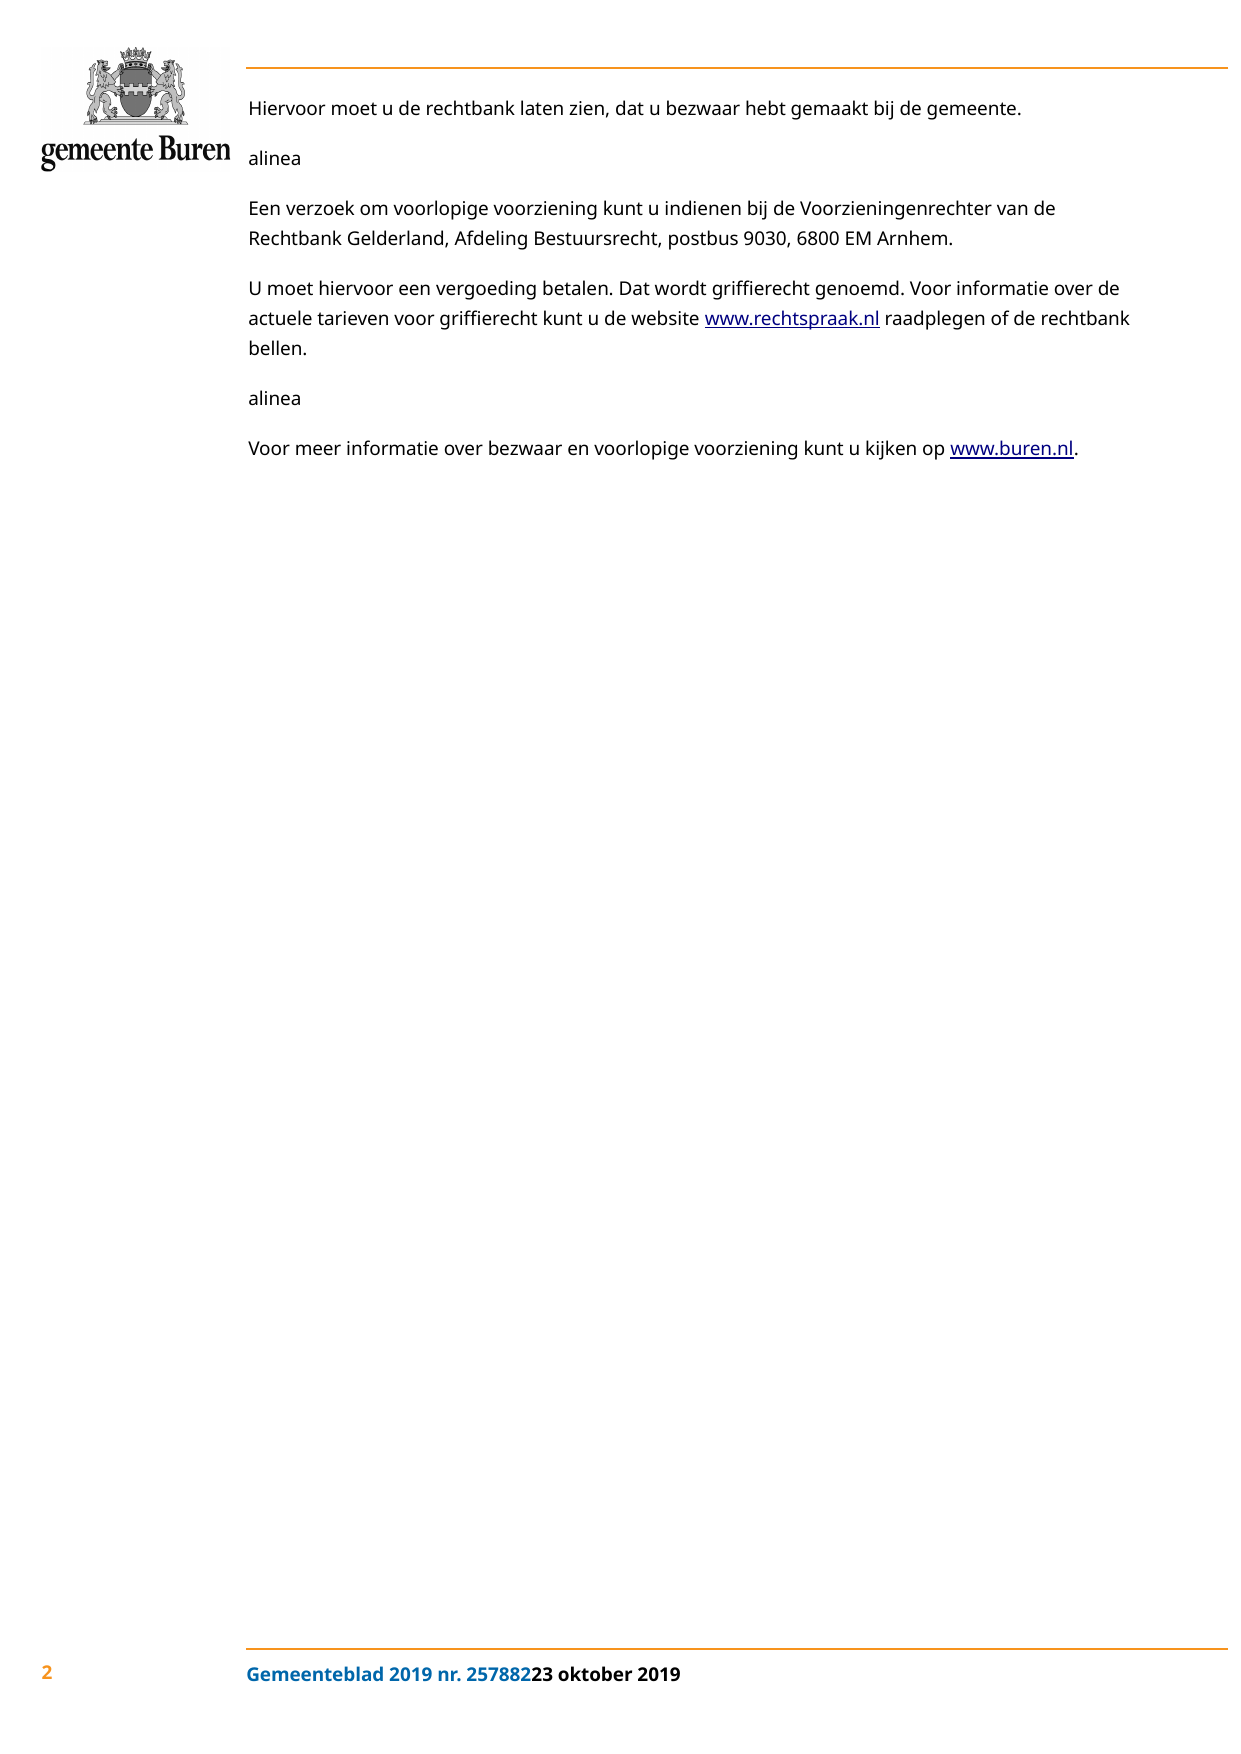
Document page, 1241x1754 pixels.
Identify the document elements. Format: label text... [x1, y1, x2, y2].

text alinea­ [248, 145, 1152, 171]
text U moet hiervoor een vergoeding betalen. Dat wordt griffierecht genoemd. Voor informatie over de actuele tarieven voor griffierecht kunt u de website www.rechtspraak.nl raadplegen of de rechtbank bellen. [248, 276, 1152, 361]
text Een verzoek om voorlopige voorziening kunt u indienen bij de Voorzieningenrechter van de Rechtbank Gelderland, Afdeling Bestuursrecht, postbus 9030, 6800 EM Arnhem. [248, 196, 1152, 251]
picture [41, 47, 231, 172]
text Hiervoor moet u de rechtbank laten zien, dat u bezwaar hebt gemaakt bij de gemeente. [248, 95, 1152, 121]
text alinea­ [248, 385, 1152, 411]
text Voor meer informatie over bezwaar en voorlopige voorziening kunt u kijken op www.buren.nl. [248, 436, 1152, 461]
